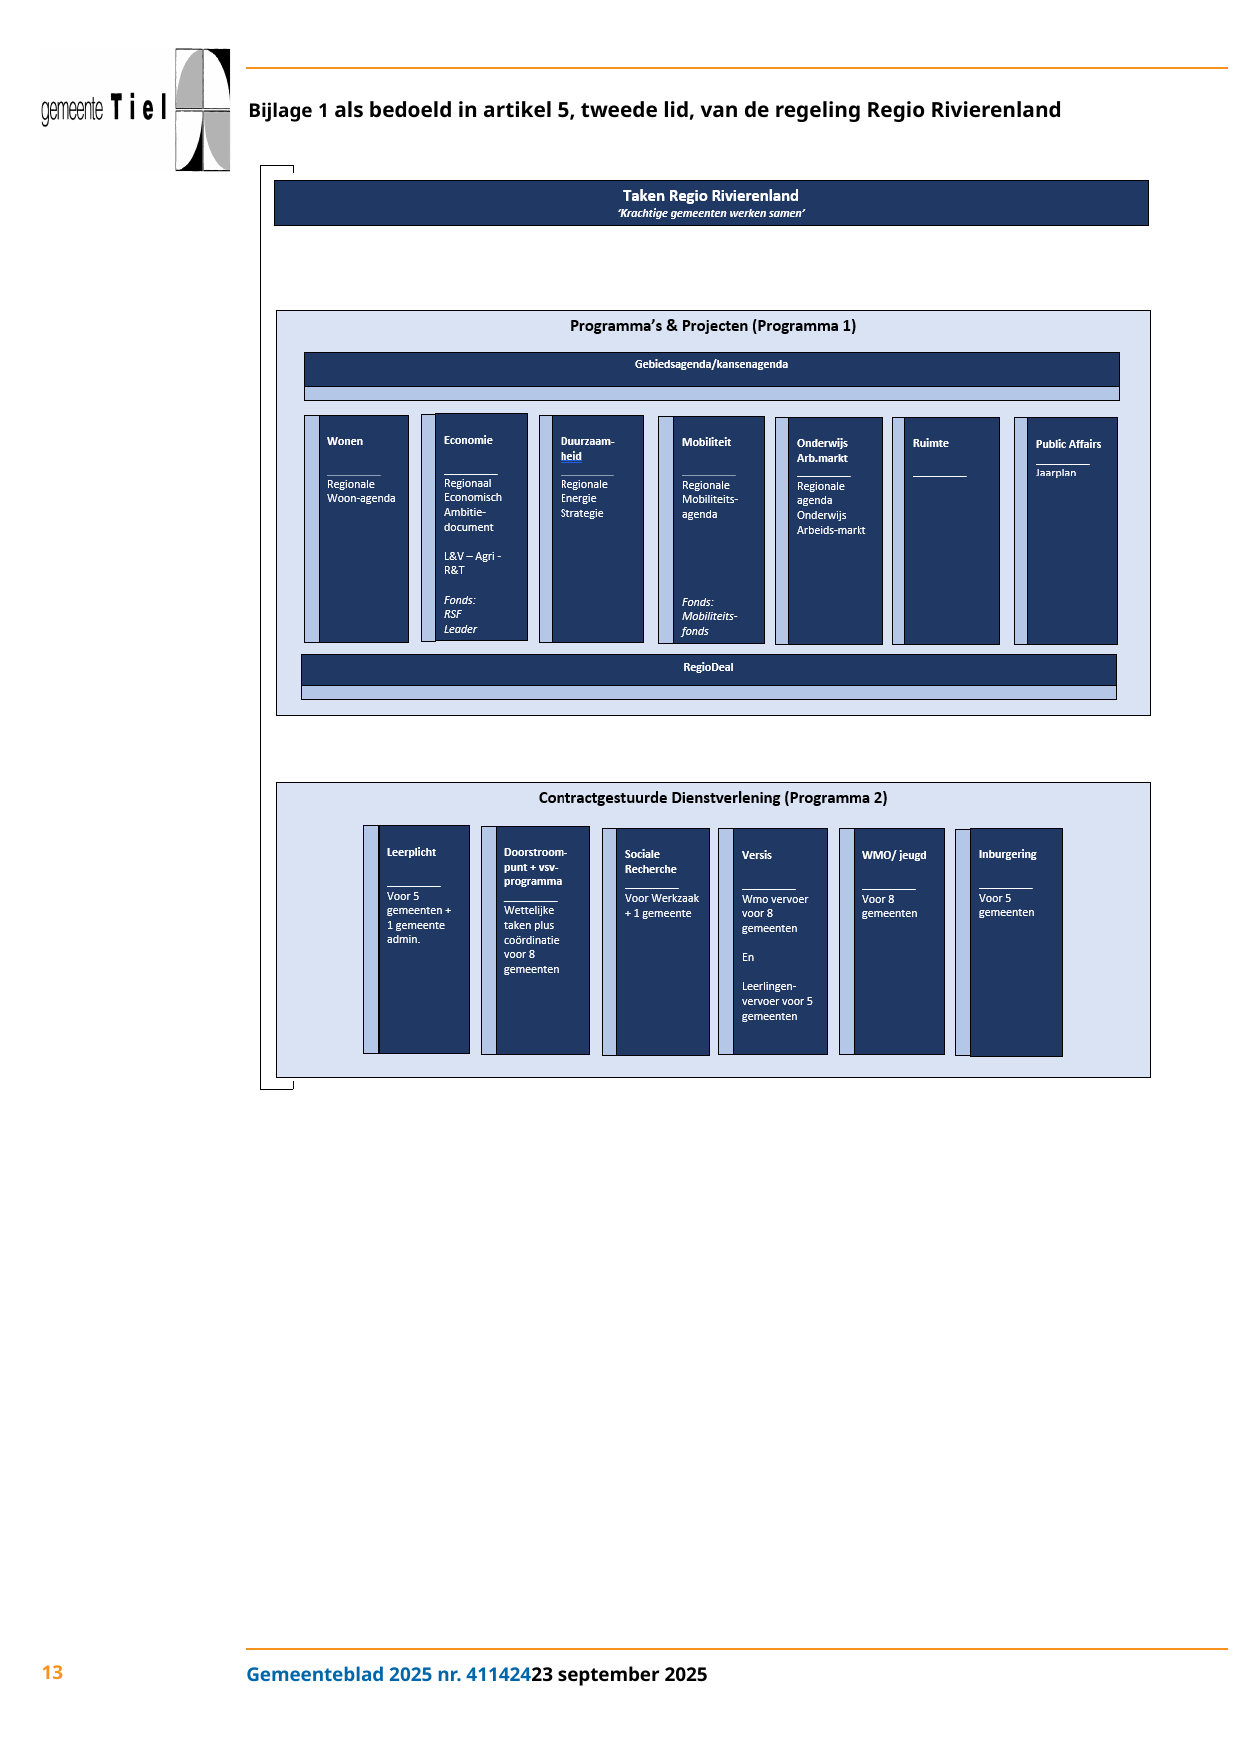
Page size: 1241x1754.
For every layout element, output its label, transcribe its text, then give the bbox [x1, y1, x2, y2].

picture [41, 47, 231, 172]
text Bijlage 1 als bedoeld in artikel 5, tweede lid, van de regeling Regio Rivierenland [248, 95, 1152, 123]
picture [268, 173, 1155, 1081]
